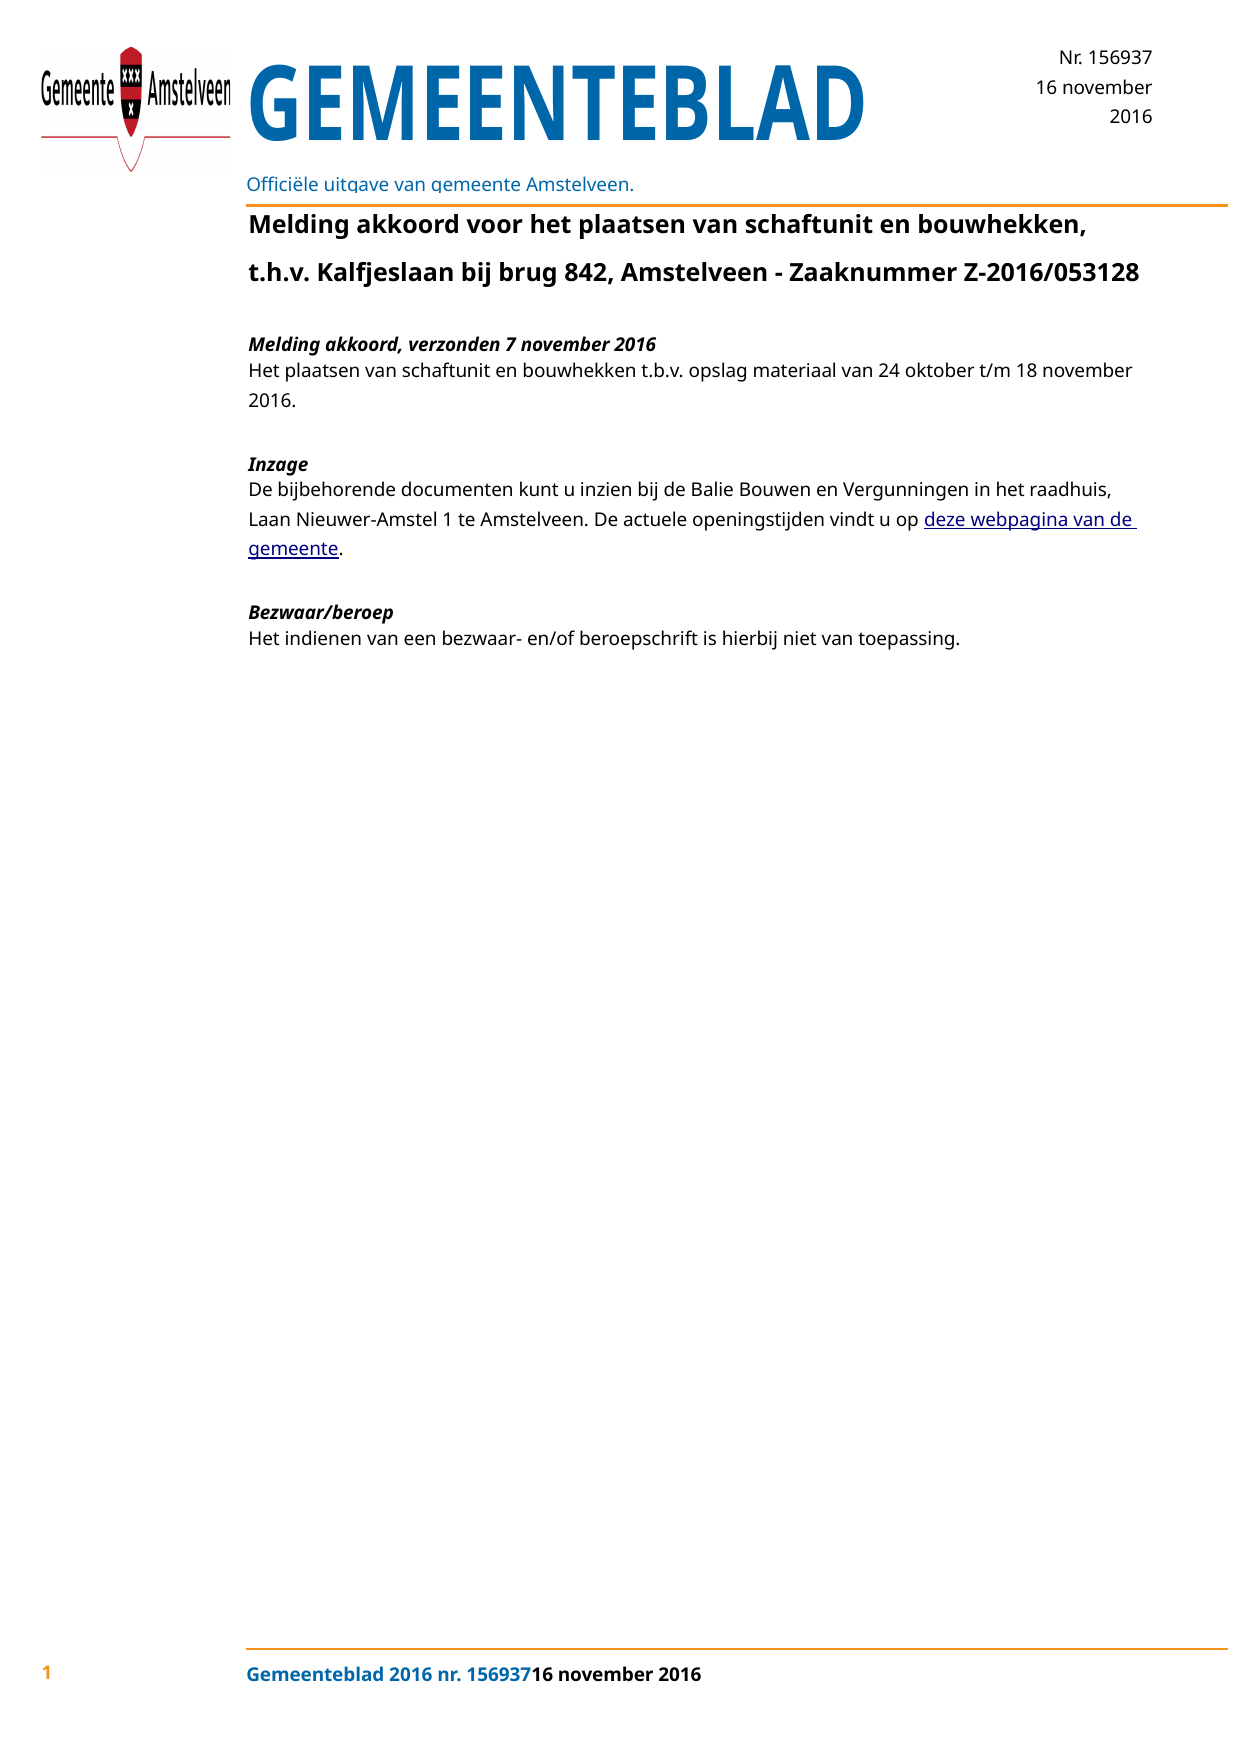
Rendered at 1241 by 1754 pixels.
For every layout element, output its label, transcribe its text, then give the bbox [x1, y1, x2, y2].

text Inzage [248, 451, 1152, 476]
text Het plaatsen van schaftunit en bouwhekken t.b.v. opslag materiaal van 24 oktober t/m 18 november 2016. [248, 357, 1152, 412]
text Bezwaar/beroep [248, 599, 1152, 625]
picture [41, 47, 231, 172]
text Melding akkoord, verzonden 7 november 2016 [248, 331, 1152, 357]
text Het indienen van een bezwaar- en/of beroepschrift is hierbij niet van toepassing. [248, 625, 1152, 651]
text De bijbehorende documenten kunt u inzien bij de Balie Bouwen en Vergunningen in het raadhuis, Laan Nieuwer-Amstel 1 te Amstelveen. De actuele openingstijden vindt u op deze webpagina van de gemeente. [248, 476, 1152, 561]
text Melding akkoord voor het plaatsen van schaftunit en bouwhekken, t.h.v. Kalfjeslaan bij brug 842, Amstelveen - Zaaknummer Z-2016/053128 [248, 207, 1152, 288]
